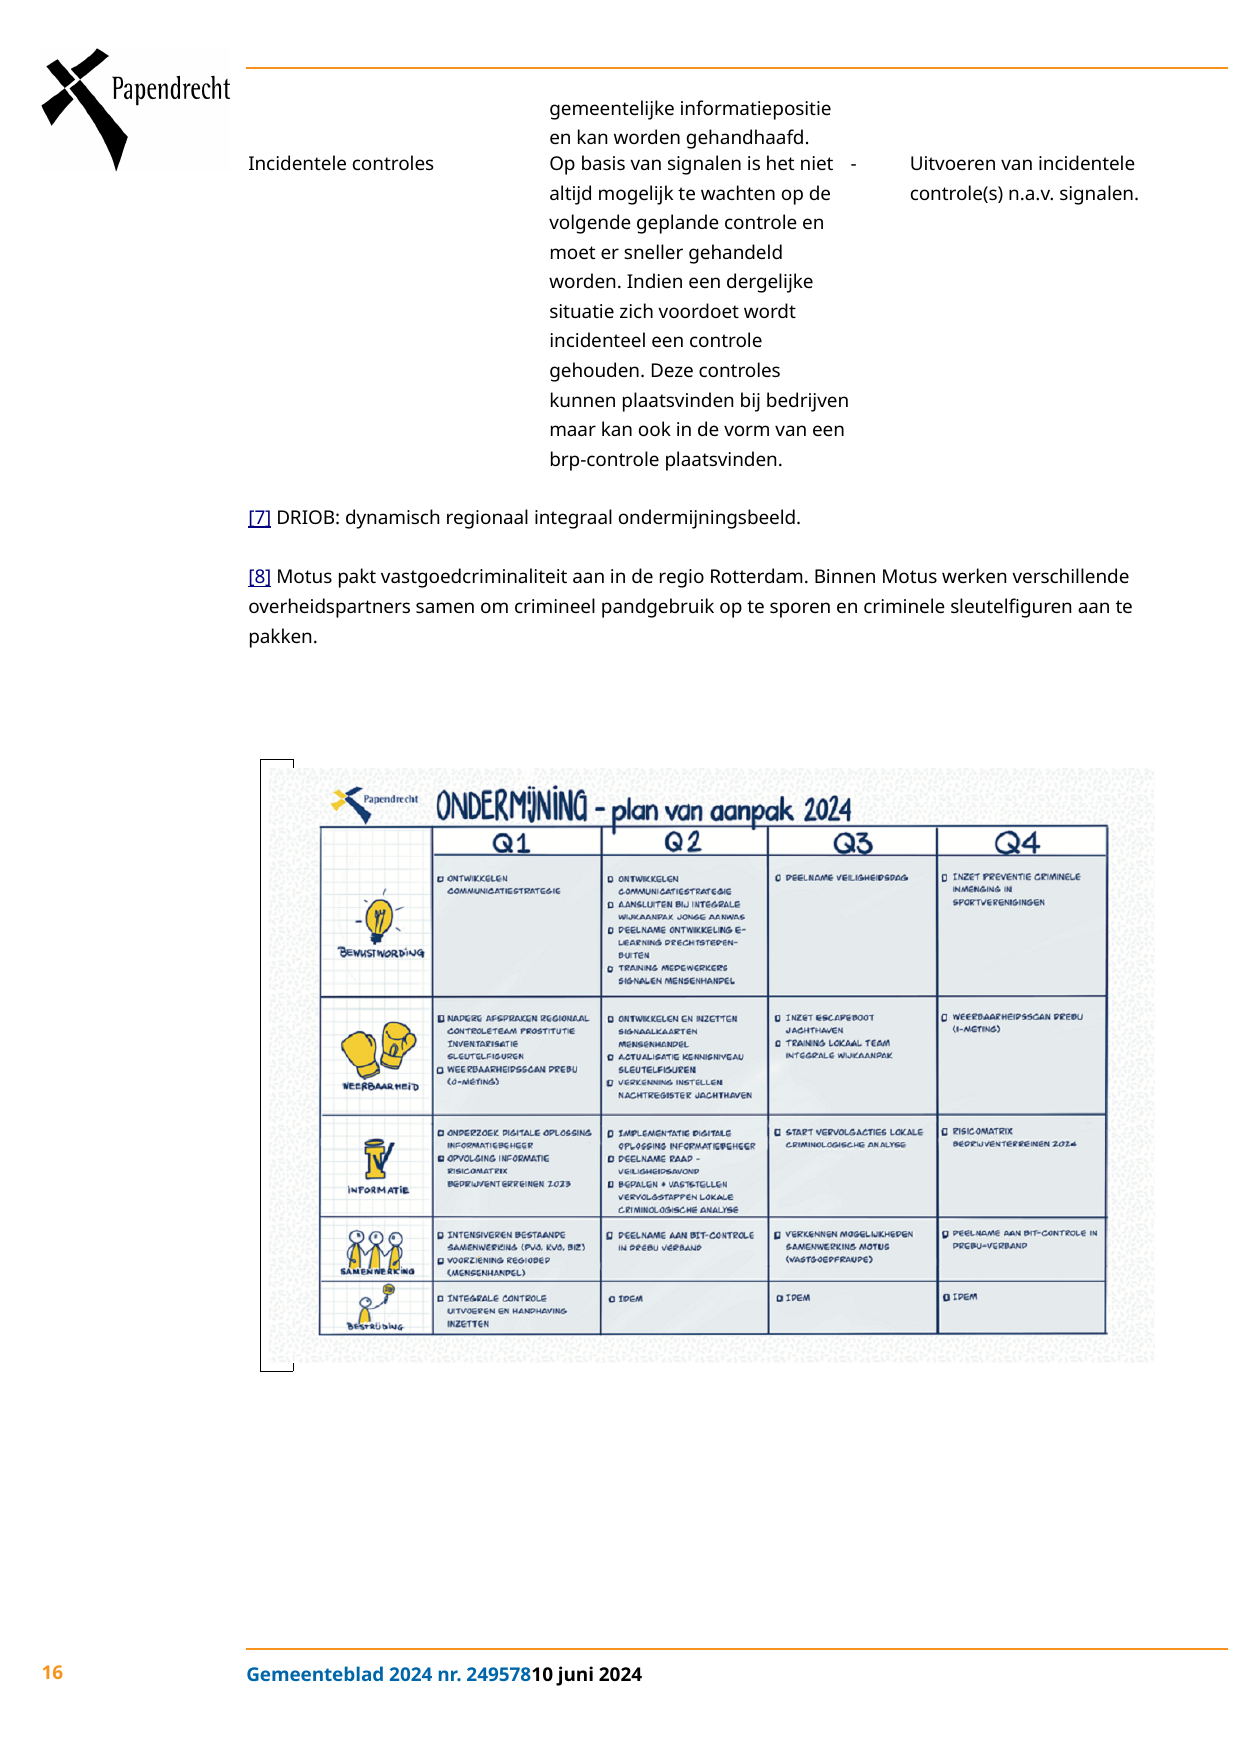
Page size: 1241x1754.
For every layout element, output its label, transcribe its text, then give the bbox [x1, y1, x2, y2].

table_cell Uitvoeren van incidentele controle(s) n.a.v. signalen. [850, 150, 1152, 472]
table_cell Op basis van signalen is het niet altijd mogelijk te wachten op de volgende geplande controle en moet er sneller gehandeld worden. Indien een dergelijke situatie zich voordoet wordt incidenteel een controle gehouden. Deze controles kunnen plaatsvinden bij bedrijven maar kan ook in de vorm van een brp-controle plaatsvinden. [549, 150, 850, 472]
table_cell [248, 95, 549, 150]
picture [41, 47, 231, 172]
table_cell Incidentele controles [248, 150, 549, 472]
table_cell gemeentelijke informatiepositie en kan worden gehandhaafd. [549, 95, 850, 150]
picture [268, 768, 1155, 1363]
table_cell [850, 95, 1152, 150]
text [8] Motus pakt vastgoedcriminaliteit aan in de regio Rotterdam. Binnen Motus werken verschillende overheidspartners samen om crimineel pandgebruik op te sporen en criminele sleutelfiguren aan te pakken. [248, 564, 1152, 648]
text [7] DRIOB: dynamisch regionaal integraal ondermijningsbeeld. [248, 504, 1152, 530]
